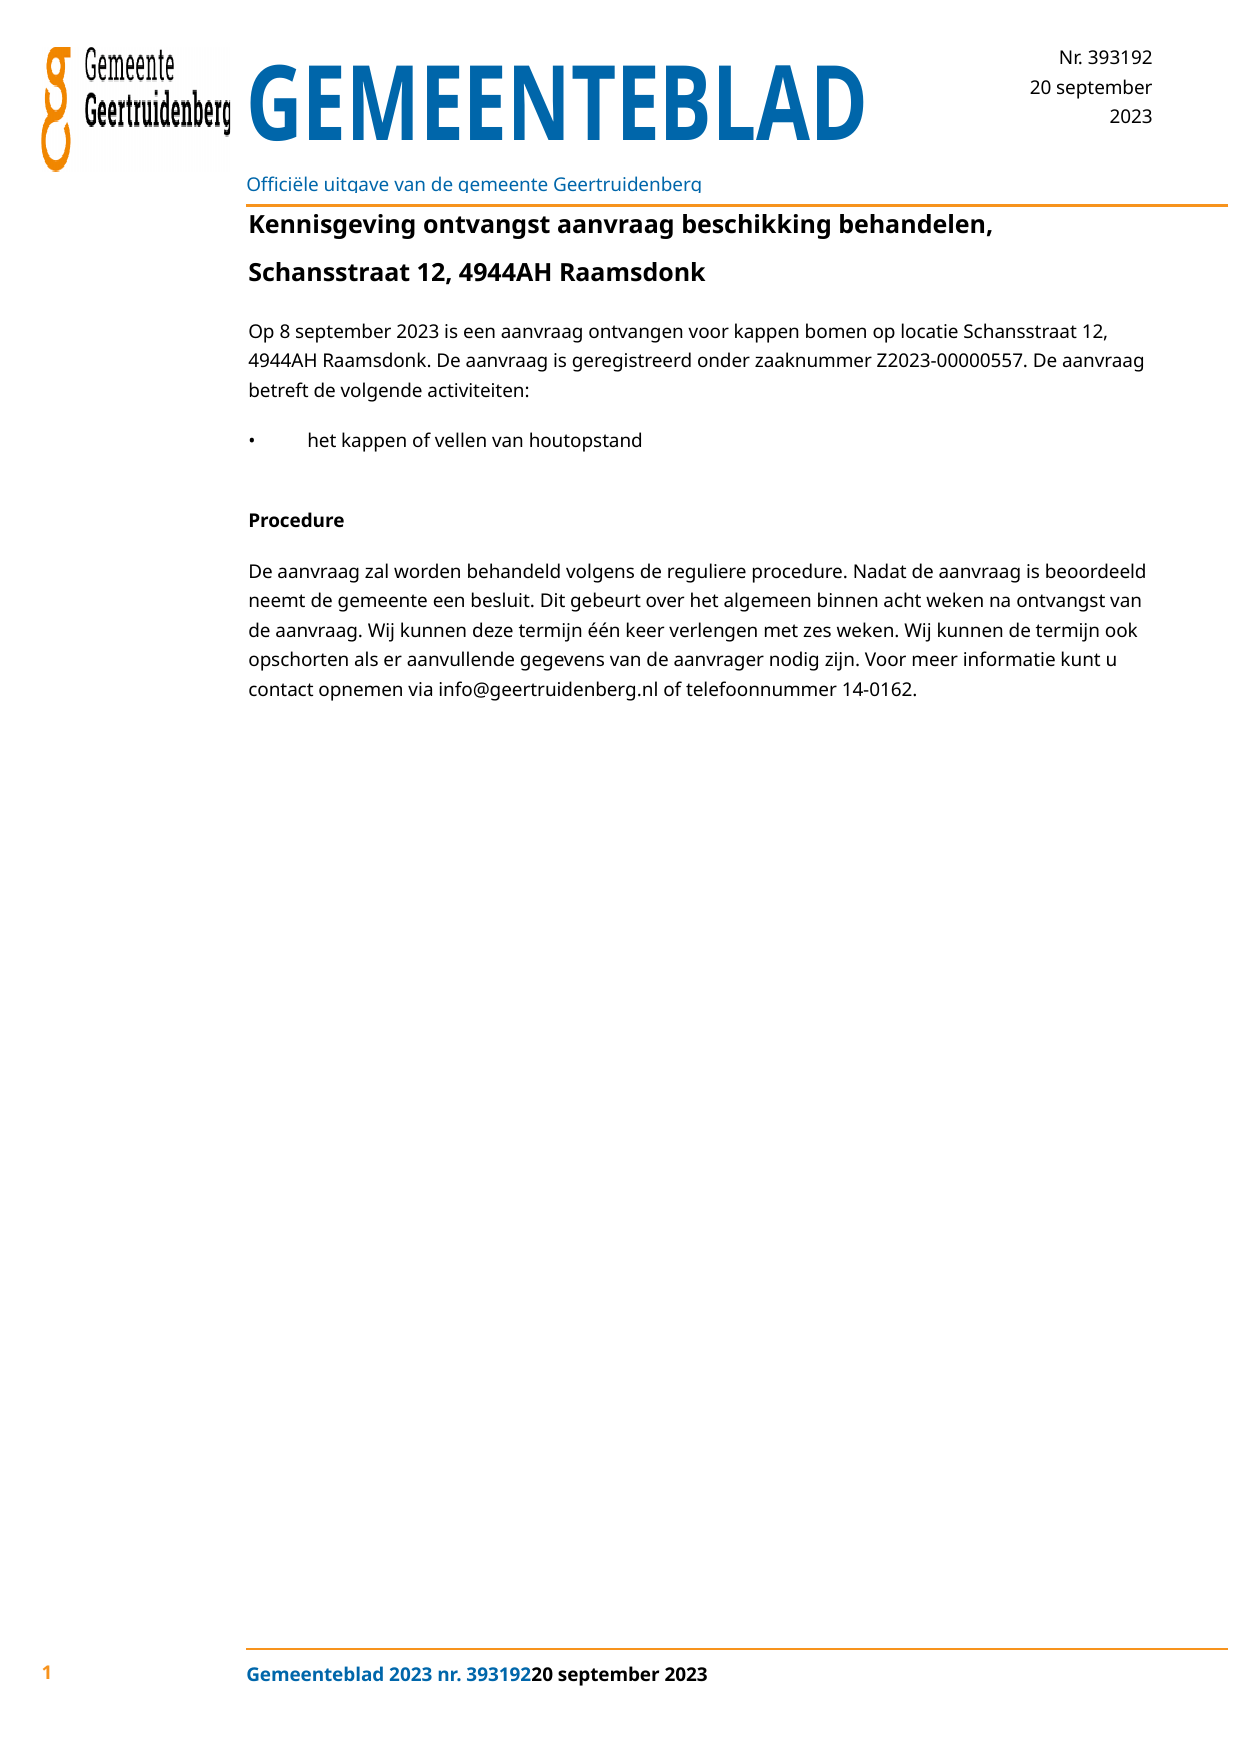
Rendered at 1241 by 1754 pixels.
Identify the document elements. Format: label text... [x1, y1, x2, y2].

picture [41, 47, 231, 172]
text De aanvraag zal worden behandeld volgens de reguliere procedure. Nadat de aanvraag is beoordeeld neemt de gemeente een besluit. Dit gebeurt over het algemeen binnen acht weken na ontvangst van de aanvraag. Wij kunnen deze termijn één keer verlengen met zes weken. Wij kunnen de termijn ook opschorten als er aanvullende gegevens van de aanvrager nodig zijn. Voor meer informatie kunt u contact opnemen via info@geertruidenberg.nl of telefoonnummer 14-0162. [248, 558, 1152, 702]
list het kappen of vellen van houtopstand [248, 427, 1152, 453]
text Kennisgeving ontvangst aanvraag beschikking behandelen, Schansstraat 12, 4944AH Raamsdonk [248, 207, 1152, 288]
text Op 8 september 2023 is een aanvraag ontvangen voor kappen bomen op locatie Schansstraat 12, 4944AH Raamsdonk. De aanvraag is geregistreerd onder zaaknummer Z2023-00000557. De aanvraag betreft de volgende activiteiten: [248, 318, 1152, 403]
text Procedure [248, 507, 1152, 533]
